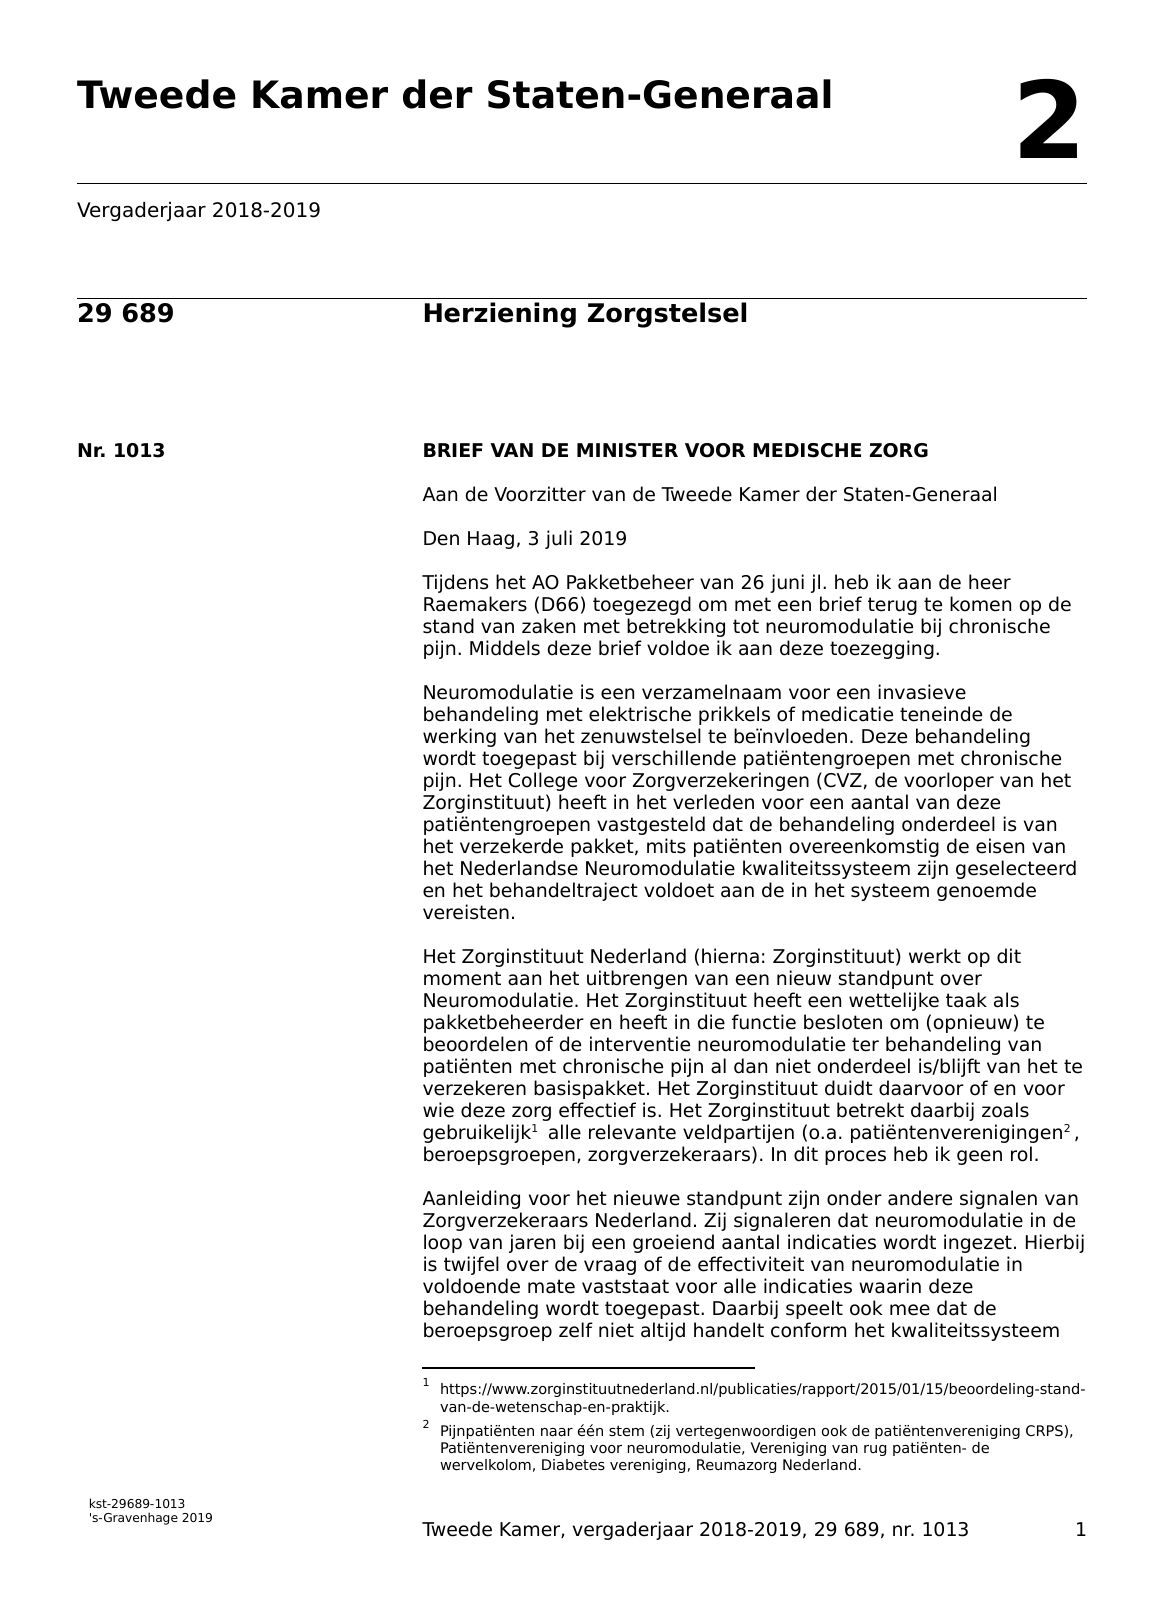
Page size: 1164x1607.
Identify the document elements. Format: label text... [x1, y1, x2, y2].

text Den Haag, 3 juli 2019 [422, 528, 1087, 550]
text 's-Gravenhage 2019 [88, 1511, 323, 1525]
text kst-29689-1013 [88, 1497, 323, 1511]
table_header Tweede Kamer der Staten-Generaal [77, 59, 886, 183]
table_header 2 [886, 59, 1087, 183]
subtitle 29 689 Herziening Zorgstelsel [77, 299, 1087, 329]
subtitle Nr. 1013 BRIEF VAN DE MINISTER VOOR MEDISCHE ZORG [77, 440, 1087, 462]
text https://www.zorginstituutnederland.nl/publicaties/rapport/2015/01/15/beoordeling-stand-van-de-wetenschap-en-praktijk. [422, 1377, 1087, 1416]
text Tijdens het AO Pakketbeheer van 26 juni jl. heb ik aan de heer Raemakers (D66) toegezegd om met een brief terug te komen op de stand van zaken met betrekking tot neuromodulatie bij chronische pijn. Middels deze brief voldoe ik aan deze toezegging. [422, 572, 1087, 660]
table_cell Vergaderjaar 2018-2019 [77, 184, 1087, 298]
text Pijnpatiënten naar één stem (zij vertegenwoordigen ook de patiëntenvereniging CRPS), Patiëntenvereniging voor neuromodulatie, Vereniging van rug patiënten- de wervelkolom, Diabetes vereniging, Reumazorg Nederland. [422, 1418, 1087, 1474]
text Aan de Voorzitter van de Tweede Kamer der Staten-Generaal [422, 484, 1087, 506]
text Aanleiding voor het nieuwe standpunt zijn onder andere signalen van Zorgverzekeraars Nederland. Zij signaleren dat neuromodulatie in de loop van jaren bij een groeiend aantal indicaties wordt ingezet. Hierbij is twijfel over de vraag of de effectiviteit van neuromodulatie in voldoende mate vaststaat voor alle indicaties waarin deze behandeling wordt toegepast. Daarbij speelt ook mee dat de beroepsgroep zelf niet altijd handelt conform het kwaliteitssysteem [422, 1188, 1087, 1342]
text Neuromodulatie is een verzamelnaam voor een invasieve behandeling met elektrische prikkels of medicatie teneinde de werking van het zenuwstelsel te beïnvloeden. Deze behandeling wordt toegepast bij verschillende patiëntengroepen met chronische pijn. Het College voor Zorgverzekeringen (CVZ, de voorloper van het Zorginstituut) heeft in het verleden voor een aantal van deze patiëntengroepen vastgesteld dat de behandeling onderdeel is van het verzekerde pakket, mits patiënten overeenkomstig de eisen van het Nederlandse Neuromodulatie kwaliteitssysteem zijn geselecteerd en het behandeltraject voldoet aan de in het systeem genoemde vereisten. [422, 682, 1087, 924]
text Het Zorginstituut Nederland (hierna: Zorginstituut) werkt op dit moment aan het uitbrengen van een nieuw standpunt over Neuromodulatie. Het Zorginstituut heeft een wettelijke taak als pakketbeheerder en heeft in die functie besloten om (opnieuw) te beoordelen of de interventie neuromodulatie ter behandeling van patiënten met chronische pijn al dan niet onderdeel is/blijft van het te verzekeren basispakket. Het Zorginstituut duidt daarvoor of en voor wie deze zorg effectief is. Het Zorginstituut betrekt daarbij zoals gebruikelijk alle relevante veldpartijen (o.a. patiëntenverenigingen, beroepsgroepen, zorgverzekeraars). In dit proces heb ik geen rol. [422, 946, 1087, 1166]
